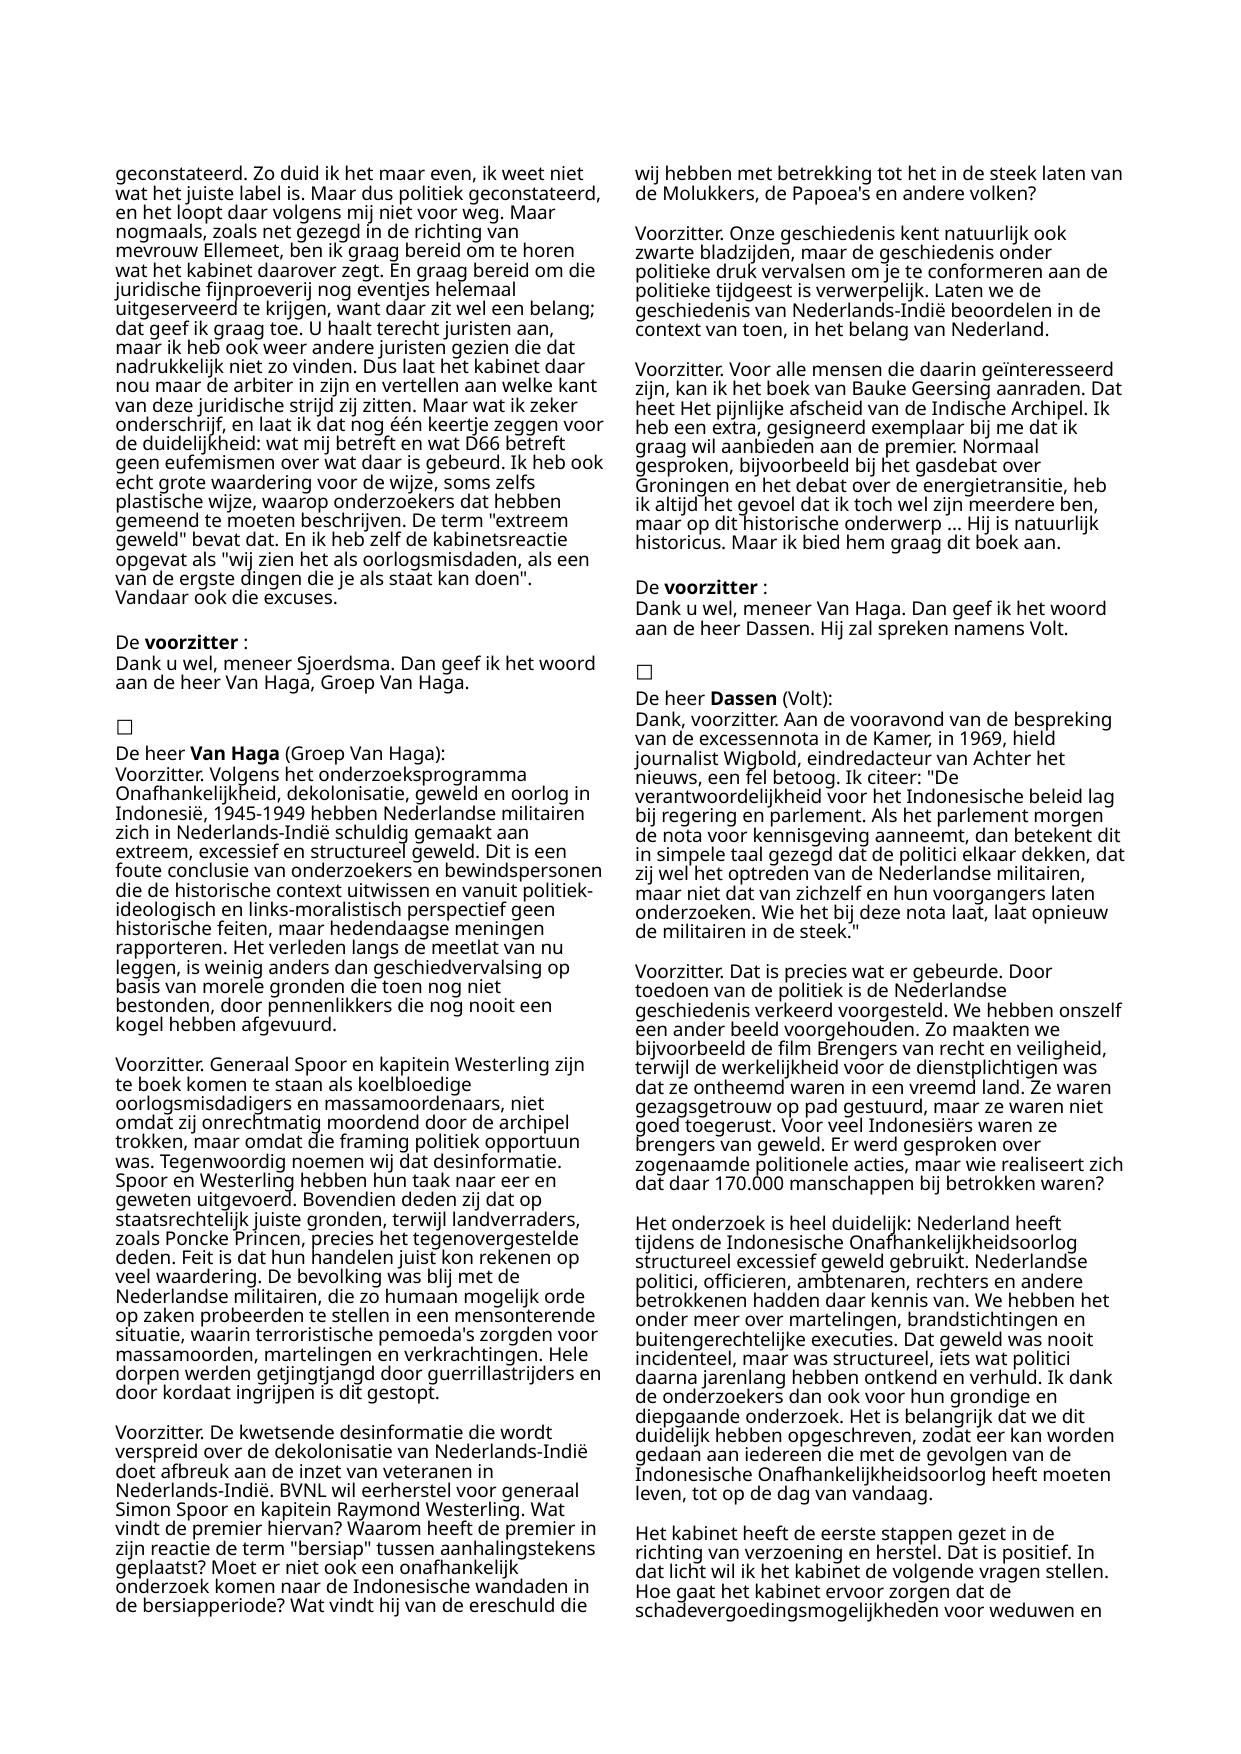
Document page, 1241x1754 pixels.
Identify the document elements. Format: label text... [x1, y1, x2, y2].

text geconstateerd. Zo duid ik het maar even, ik weet niet wat het juiste label is. Maar dus politiek geconstateerd, en het loopt daar volgens mij niet voor weg. Maar nogmaals, zoals net gezegd in de richting van mevrouw Ellemeet, ben ik graag bereid om te horen wat het kabinet daarover zegt. En graag bereid om die juridische fijnproeverij nog eventjes helemaal uitgeserveerd te krijgen, want daar zit wel een belang; dat geef ik graag toe. U haalt terecht juristen aan, maar ik heb ook weer andere juristen gezien die dat nadrukkelijk niet zo vinden. Dus laat het kabinet daar nou maar de arbiter in zijn en vertellen aan welke kant van deze juridische strijd zij zitten. Maar wat ik zeker onderschrijf, en laat ik dat nog één keertje zeggen voor de duidelijkheid: wat mij betreft en wat D66 betreft geen eufemismen over wat daar is gebeurd. Ik heb ook echt grote waardering voor de wijze, soms zelfs plastische wijze, waarop onderzoekers dat hebben gemeend te moeten beschrijven. De term "extreem geweld" bevat dat. En ik heb zelf de kabinetsreactie opgevat als "wij zien het als oorlogsmisdaden, als een van de ergste dingen die je als staat kan doen". Vandaar ook die excuses. [115, 165, 605, 608]
text De voorzitter : [635, 574, 1125, 600]
text Voorzitter. Dat is precies wat er gebeurde. Door toedoen van de politiek is de Nederlandse geschiedenis verkeerd voorgesteld. We hebben onszelf een ander beeld voorgehouden. Zo maakten we bijvoorbeeld de film Brengers van recht en veiligheid, terwijl de werkelijkheid voor de dienstplichtigen was dat ze ontheemd waren in een vreemd land. Ze waren gezagsgetrouw op pad gestuurd, maar ze waren niet goed toegerust. Voor veel Indonesiërs waren ze brengers van geweld. Er werd gesproken over zogenaamde politionele acties, maar wie realiseert zich dat daar 170.000 manschappen bij betrokken waren? [635, 963, 1125, 1194]
text Dank u wel, meneer Van Haga. Dan geef ik het woord aan de heer Dassen. Hij zal spreken namens Volt. [635, 600, 1125, 639]
text Dank, voorzitter. Aan de vooravond van de bespreking van de excessennota in de Kamer, in 1969, hield journalist Wigbold, eindredacteur van Achter het nieuws, een fel betoog. Ik citeer: "De verantwoordelijkheid voor het Indonesische beleid lag bij regering en parlement. Als het parlement morgen de nota voor kennisgeving aanneemt, dan betekent dit in simpele taal gezegd dat de politici elkaar dekken, dat zij wel het optreden van de Nederlandse militairen, maar niet dat van zichzelf en hun voorgangers laten onderzoeken. Wie het bij deze nota laat, laat opnieuw de militairen in de steek." [635, 711, 1125, 942]
text De heer Dassen (Volt): [635, 685, 1125, 711]
text ⬜ [635, 659, 1125, 685]
text Voorzitter. De kwetsende desinformatie die wordt verspreid over de dekolonisatie van Nederlands-Indië doet afbreuk aan de inzet van veteranen in Nederlands-Indië. BVNL wil eerherstel voor generaal Simon Spoor en kapitein Raymond Westerling. Wat vindt de premier hiervan? Waarom heeft de premier in zijn reactie de term "bersiap" tussen aanhalingstekens geplaatst? Moet er niet ook een onafhankelijk onderzoek komen naar de Indonesische wandaden in de bersiapperiode? Wat vindt hij van de ereschuld die [115, 1424, 605, 1617]
text Voorzitter. Generaal Spoor en kapitein Westerling zijn te boek komen te staan als koelbloedige oorlogsmisdadigers en massamoordenaars, niet omdat zij onrechtmatig moordend door de archipel trokken, maar omdat die framing politiek opportuun was. Tegenwoordig noemen wij dat desinformatie. Spoor en Westerling hebben hun taak naar eer en geweten uitgevoerd. Bovendien deden zij dat op staatsrechtelijk juiste gronden, terwijl landverraders, zoals Poncke Princen, precies het tegenovergestelde deden. Feit is dat hun handelen juist kon rekenen op veel waardering. De bevolking was blij met de Nederlandse militairen, die zo humaan mogelijk orde op zaken probeerden te stellen in een mensonterende situatie, waarin terroristische pemoeda's zorgden voor massamoorden, martelingen en verkrachtingen. Hele dorpen werden getjingtjangd door guerrillastrijders en door kordaat ingrijpen is dit gestopt. [115, 1056, 605, 1403]
text ⬜ [115, 714, 605, 740]
text Het kabinet heeft de eerste stappen gezet in de richting van verzoening en herstel. Dat is positief. In dat licht wil ik het kabinet de volgende vragen stellen. Hoe gaat het kabinet ervoor zorgen dat de schadevergoedingsmogelijkheden voor weduwen en [635, 1525, 1125, 1621]
text Voorzitter. Volgens het onderzoeksprogramma Onafhankelijkheid, dekolonisatie, geweld en oorlog in Indonesië, 1945-1949 hebben Nederlandse militairen zich in Nederlands-Indië schuldig gemaakt aan extreem, excessief en structureel geweld. Dit is een foute conclusie van onderzoekers en bewindspersonen die de historische context uitwissen en vanuit politiek-ideologisch en links-moralistisch perspectief geen historische feiten, maar hedendaagse meningen rapporteren. Het verleden langs de meetlat van nu leggen, is weinig anders dan geschiedvervalsing op basis van morele gronden die toen nog niet bestonden, door pennenlikkers die nog nooit een kogel hebben afgevuurd. [115, 766, 605, 1036]
text Het onderzoek is heel duidelijk: Nederland heeft tijdens de Indonesische Onafhankelijkheidsoorlog structureel excessief geweld gebruikt. Nederlandse politici, officieren, ambtenaren, rechters en andere betrokkenen hadden daar kennis van. We hebben het onder meer over martelingen, brandstichtingen en buitengerechtelijke executies. Dat geweld was nooit incidenteel, maar was structureel, iets wat politici daarna jarenlang hebben ontkend en verhuld. Ik dank de onderzoekers dan ook voor hun grondige en diepgaande onderzoek. Het is belangrijk dat we dit duidelijk hebben opgeschreven, zodat eer kan worden gedaan aan iedereen die met de gevolgen van de Indonesische Onafhankelijkheidsoorlog heeft moeten leven, tot op de dag van vandaag. [635, 1215, 1125, 1504]
text Dank u wel, meneer Sjoerdsma. Dan geef ik het woord aan de heer Van Haga, Groep Van Haga. [115, 655, 605, 694]
text Voorzitter. Onze geschiedenis kent natuurlijk ook zwarte bladzijden, maar de geschiedenis onder politieke druk vervalsen om je te conformeren aan de politieke tijdgeest is verwerpelijk. Laten we de geschiedenis van Nederlands-Indië beoordelen in de context van toen, in het belang van Nederland. [635, 224, 1125, 340]
text De voorzitter : [115, 629, 605, 655]
text wij hebben met betrekking tot het in de steek laten van de Molukkers, de Papoea's en andere volken? [635, 165, 1125, 204]
text De heer Van Haga (Groep Van Haga): [115, 740, 605, 766]
text Voorzitter. Voor alle mensen die daarin geïnteresseerd zijn, kan ik het boek van Bauke Geersing aanraden. Dat heet Het pijnlijke afscheid van de Indische Archipel. Ik heb een extra, gesigneerd exemplaar bij me dat ik graag wil aanbieden aan de premier. Normaal gesproken, bijvoorbeeld bij het gasdebat over Groningen en het debat over de energietransitie, heb ik altijd het gevoel dat ik toch wel zijn meerdere ben, maar op dit historische onderwerp … Hij is natuurlijk historicus. Maar ik bied hem graag dit boek aan. [635, 361, 1125, 554]
